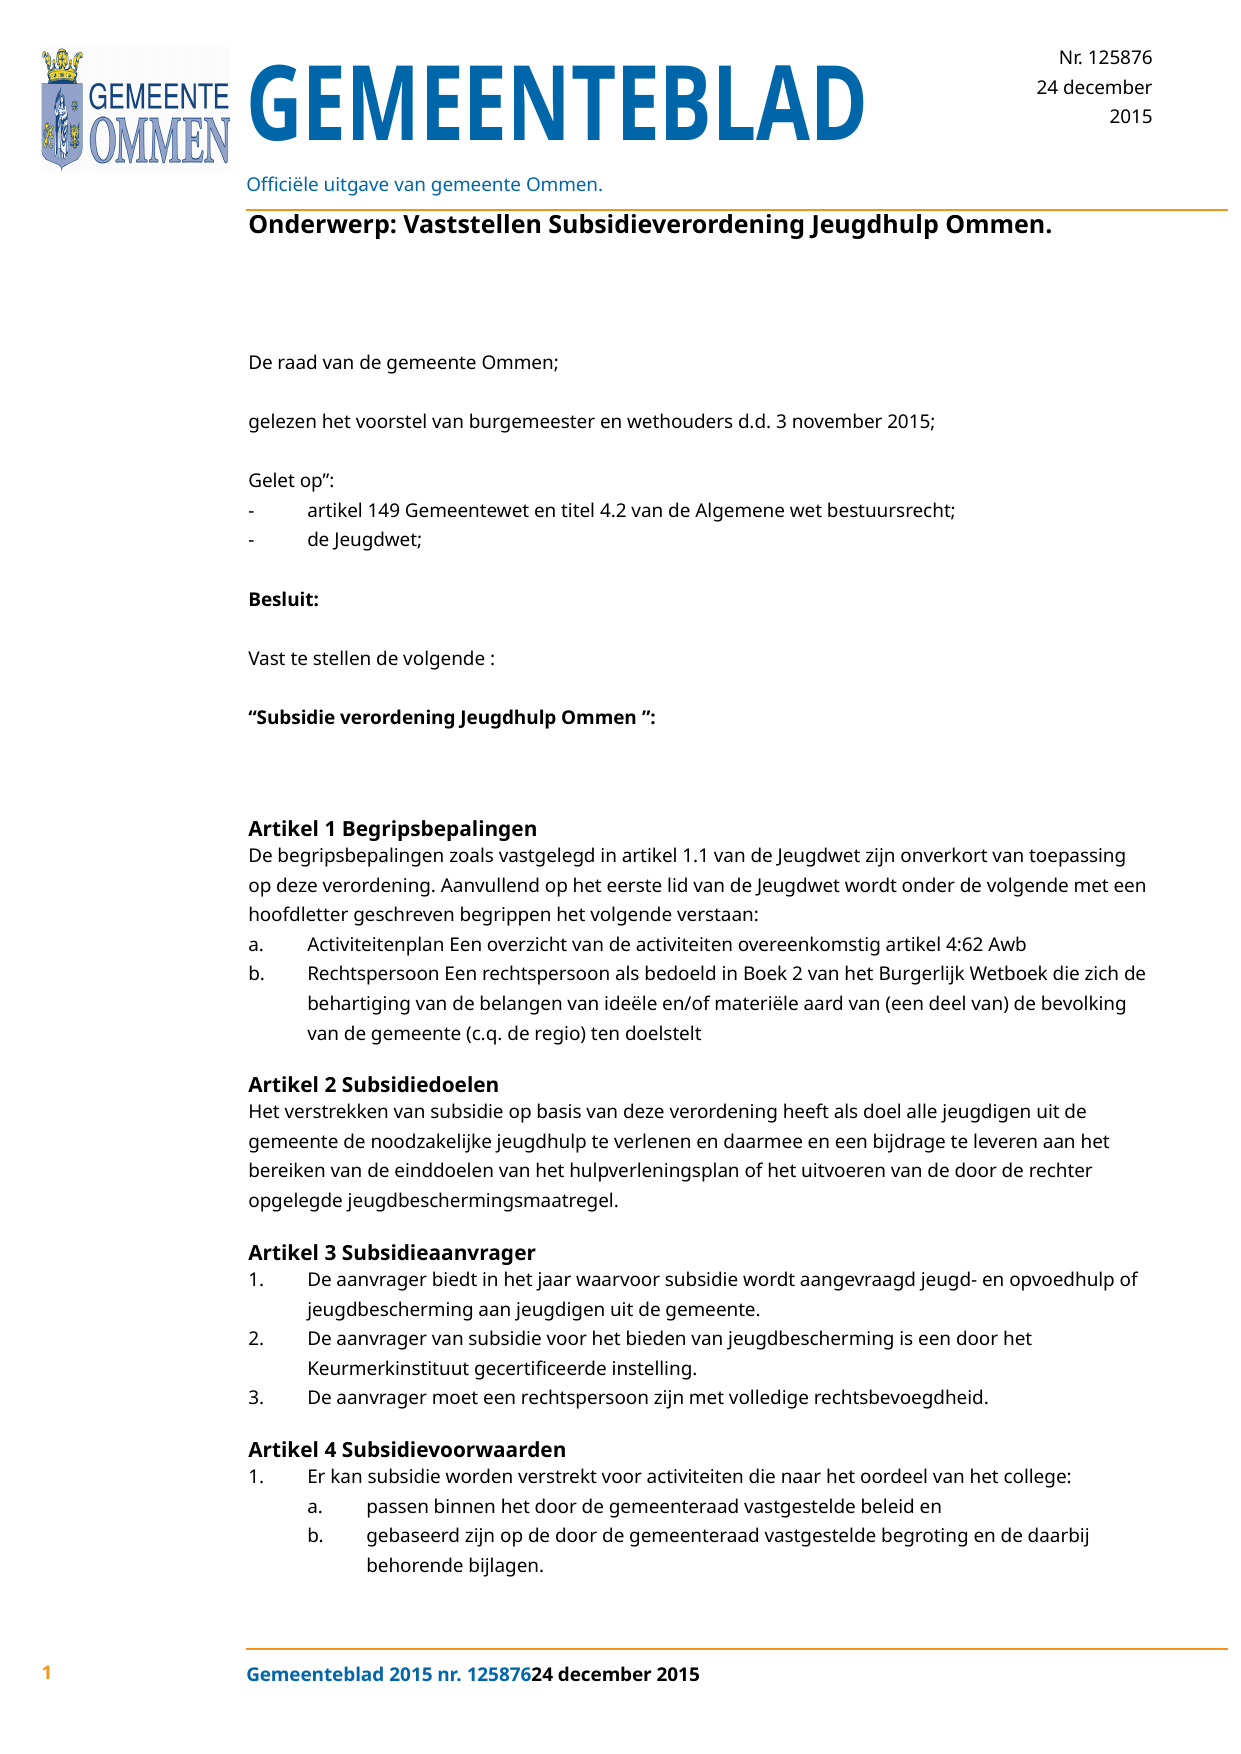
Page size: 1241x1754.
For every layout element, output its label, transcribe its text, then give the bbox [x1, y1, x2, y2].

list De aanvrager van subsidie voor het bieden van jeugdbescherming is een door het Keurmerkinstituut gecertificeerde instelling. [248, 1325, 1152, 1381]
text De raad van de gemeente Ommen; [248, 349, 1152, 375]
list Er kan subsidie worden verstrekt voor activiteiten die naar het oordeel van het college: [248, 1463, 1152, 1489]
list artikel 149 Gemeentewet en titel 4.2 van de Algemene wet bestuursrecht; [248, 497, 1152, 523]
picture [41, 47, 231, 172]
text Het verstrekken van subsidie op basis van deze verordening heeft als doel alle jeugdigen uit de gemeente de noodzakelijke jeugdhulp te verlenen en daarmee en een bijdrage te leveren aan het bereiken van de einddoelen van het hulpverleningsplan of het uitvoeren van de door de rechter opgelegde jeugdbeschermingsmaatregel. [248, 1098, 1152, 1213]
list Rechtspersoon Een rechtspersoon als bedoeld in Boek 2 van het Burgerlijk Wetboek die zich de behartiging van de belangen van ideële en/of materiële aard van (een deel van) de bevolking van de gemeente (c.q. de regio) ten doelstelt [248, 961, 1152, 1045]
text Onderwerp: Vaststellen Subsidieverordening Jeugdhulp Ommen. [248, 211, 1152, 241]
text Vast te stellen de volgende : [248, 645, 1152, 671]
list passen binnen het door de gemeenteraad vastgestelde beleid en [307, 1493, 1152, 1519]
text gelezen het voorstel van burgemeester en wethouders d.d. 3 november 2015; [248, 408, 1152, 434]
text Artikel 4 Subsidievoorwaarden [248, 1435, 1152, 1463]
text Artikel 2 Subsidiedoelen [248, 1070, 1152, 1098]
list De aanvrager moet een rechtspersoon zijn met volledige rechtsbevoegdheid. [248, 1384, 1152, 1410]
text Besluit: [248, 586, 1152, 612]
text De begripsbepalingen zoals vastgelegd in artikel 1.1 van de Jeugdwet zijn onverkort van toepassing op deze verordening. Aanvullend op het eerste lid van de Jeugdwet wordt onder de volgende met een hoofdletter geschreven begrippen het volgende verstaan: [248, 842, 1152, 927]
text Gelet op”: [248, 467, 1152, 493]
list De aanvrager biedt in het jaar waarvoor subsidie wordt aangevraagd jeugd- en opvoedhulp of jeugdbescherming aan jeugdigen uit de gemeente. [248, 1266, 1152, 1321]
list de Jeugdwet; [248, 527, 1152, 552]
list gebaseerd zijn op de door de gemeenteraad vastgestelde begroting en de daarbij behorende bijlagen. [307, 1522, 1152, 1578]
list Activiteitenplan Een overzicht van de activiteiten overeenkomstig artikel 4:62 Awb [248, 931, 1152, 957]
text Artikel 3 Subsidieaanvrager [248, 1238, 1152, 1266]
text Artikel 1 Begripsbepalingen [248, 814, 1152, 842]
text “Subsidie verordening Jeugdhulp Ommen ”: [248, 704, 1152, 730]
